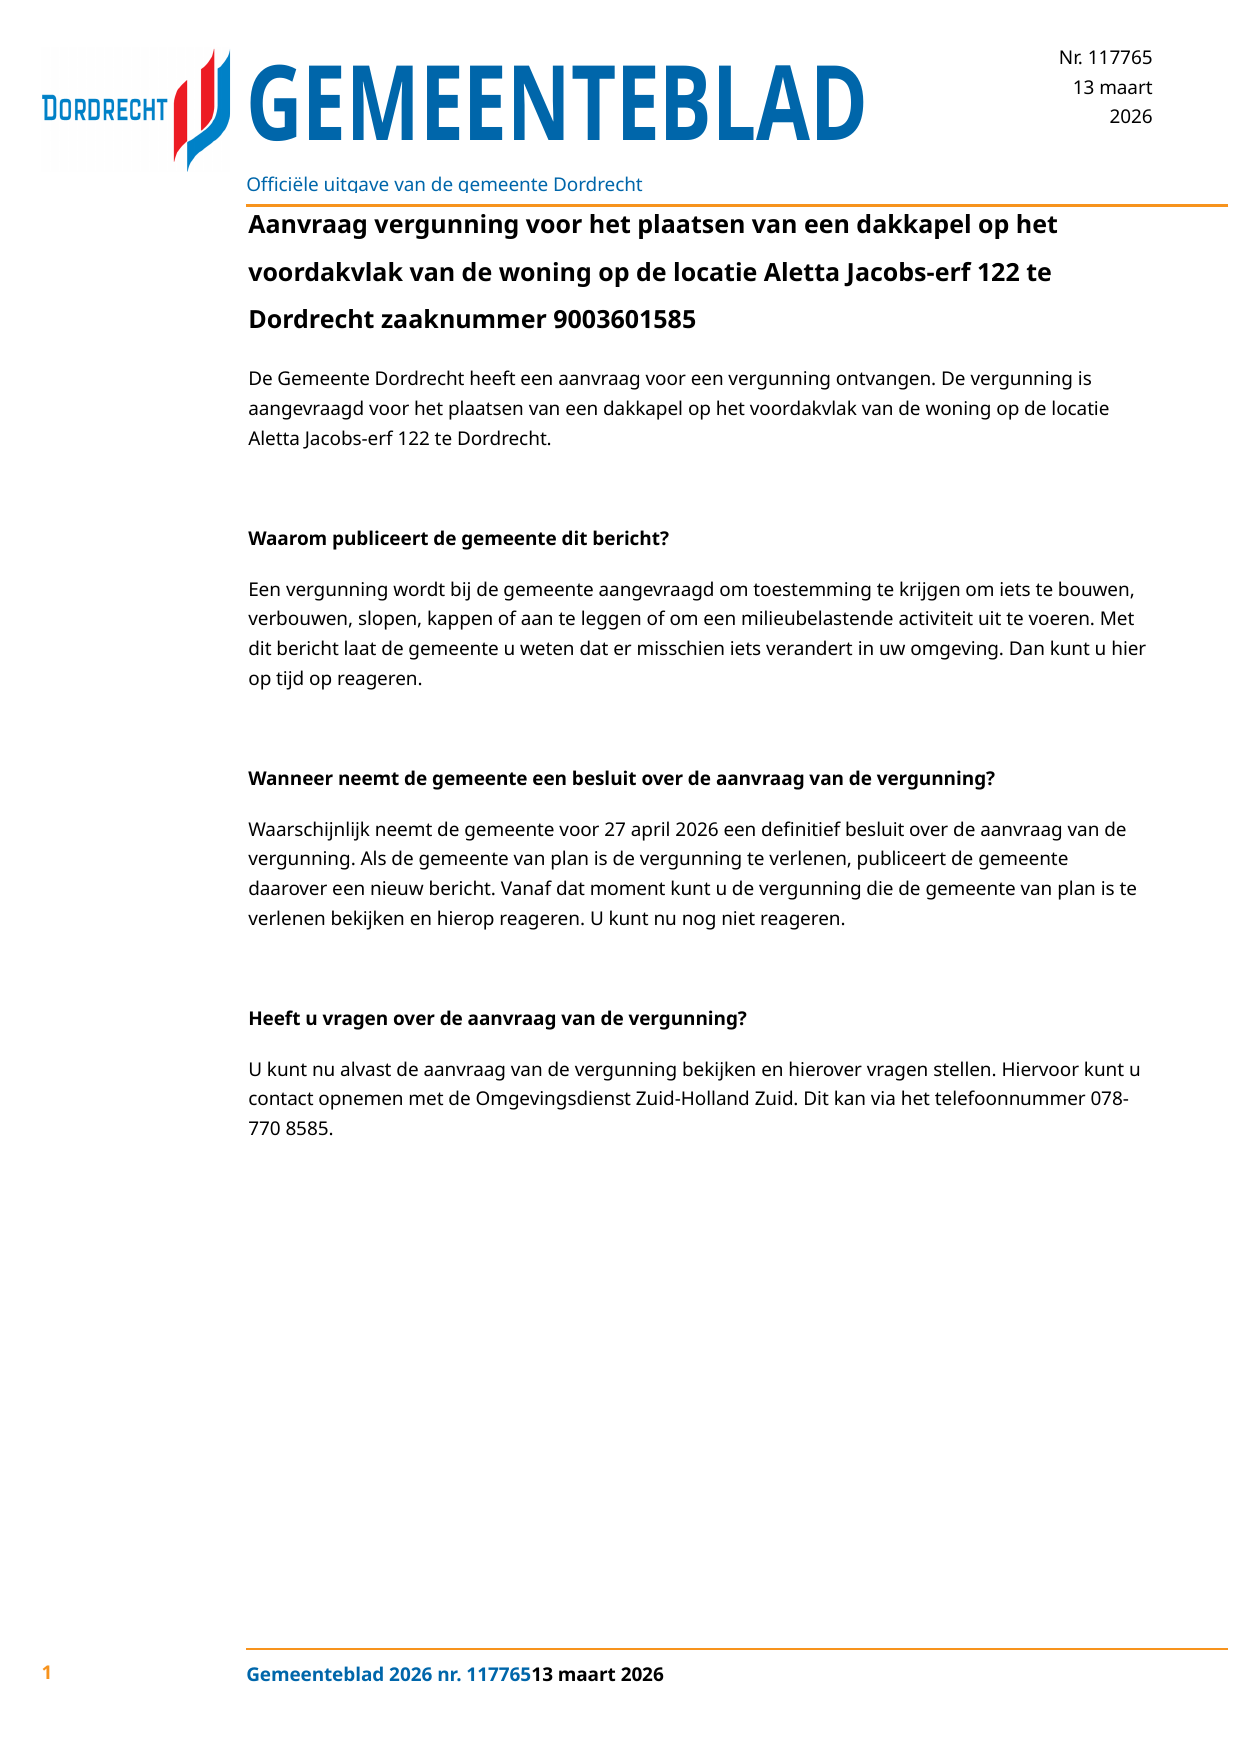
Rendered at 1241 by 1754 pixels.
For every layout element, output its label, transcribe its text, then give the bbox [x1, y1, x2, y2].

text De Gemeente Dordrecht heeft een aanvraag voor een vergunning ontvangen. De vergunning is aangevraagd voor het plaatsen van een dakkapel op het voordakvlak van de woning op de locatie Aletta Jacobs-erf 122 te Dordrecht. [248, 366, 1152, 450]
text Wanneer neemt de gemeente een besluit over de aanvraag van de vergunning? [248, 766, 1152, 791]
text Heeft u vragen over de aanvraag van de vergunning? [248, 1006, 1152, 1031]
text Waarschijnlijk neemt de gemeente voor 27 april 2026 een definitief besluit over de aanvraag van de vergunning. Als de gemeente van plan is de vergunning te verlenen, publiceert de gemeente daarover een nieuw bericht. Vanaf dat moment kunt u de vergunning die de gemeente van plan is te verlenen bekijken en hierop reageren. U kunt nu nog niet reageren. [248, 816, 1152, 930]
picture [41, 47, 231, 172]
text U kunt nu alvast de aanvraag van de vergunning bekijken en hierover vragen stellen. Hiervoor kunt u contact opnemen met de Omgevingsdienst Zuid-Holland Zuid. Dit kan via het telefoonnummer 078-770 8585. [248, 1056, 1152, 1141]
text Aanvraag vergunning voor het plaatsen van een dakkapel op het voordakvlak van de woning op de locatie Aletta Jacobs-erf 122 te Dordrecht zaaknummer 9003601585 [248, 207, 1152, 336]
text Een vergunning wordt bij de gemeente aangevraagd om toestemming te krijgen om iets te bouwen, verbouwen, slopen, kappen of aan te leggen of om een milieubelastende activiteit uit te voeren. Met dit bericht laat de gemeente u weten dat er misschien iets verandert in uw omgeving. Dan kunt u hier op tijd op reageren. [248, 576, 1152, 690]
text Waarom publiceert de gemeente dit bericht? [248, 526, 1152, 551]
